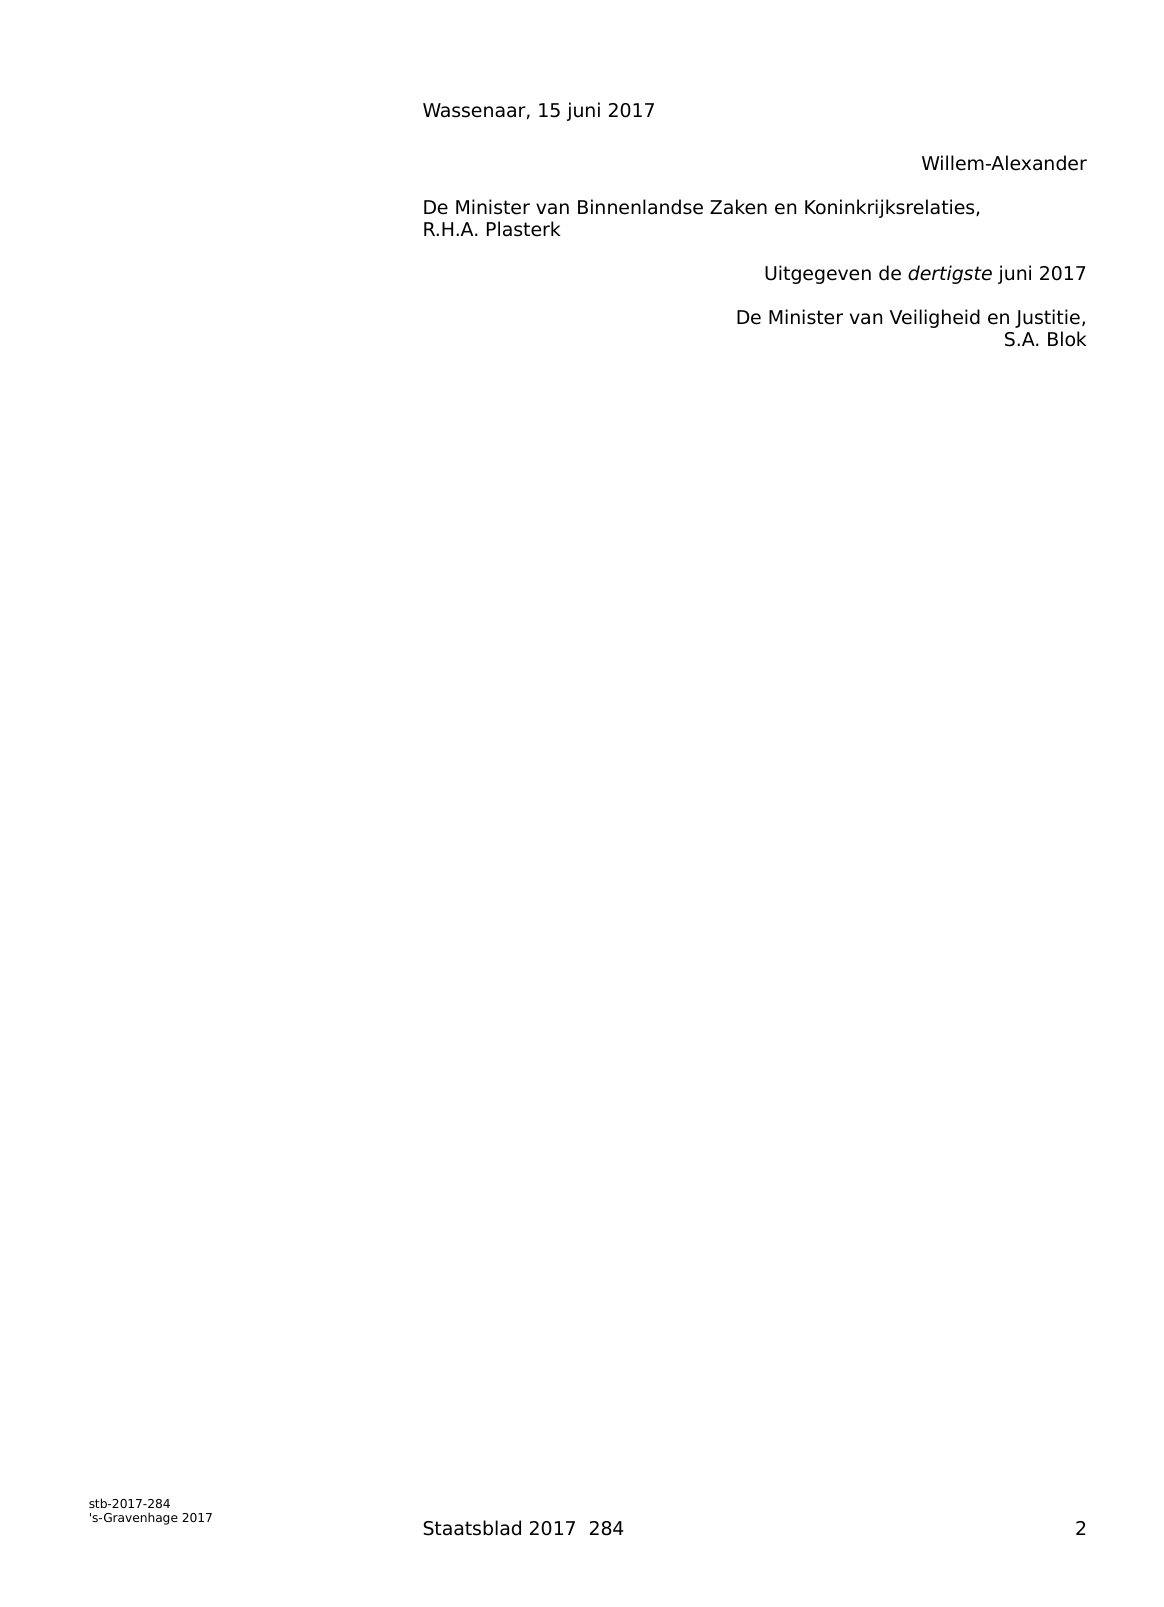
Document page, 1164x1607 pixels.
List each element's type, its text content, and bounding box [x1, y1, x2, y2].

text 's-Gravenhage 2017 [88, 1511, 323, 1525]
text De Minister van Veiligheid en Justitie, S.A. Blok [422, 307, 1087, 351]
text Uitgegeven de dertigste juni 2017 [422, 263, 1087, 285]
text Wassenaar, 15 juni 2017 [422, 100, 1087, 122]
text Willem-Alexander [422, 152, 1087, 174]
text stb-2017-284 [88, 1497, 323, 1511]
text De Minister van Binnenlandse Zaken en Koninkrijksrelaties, R.H.A. Plasterk [422, 197, 1087, 241]
